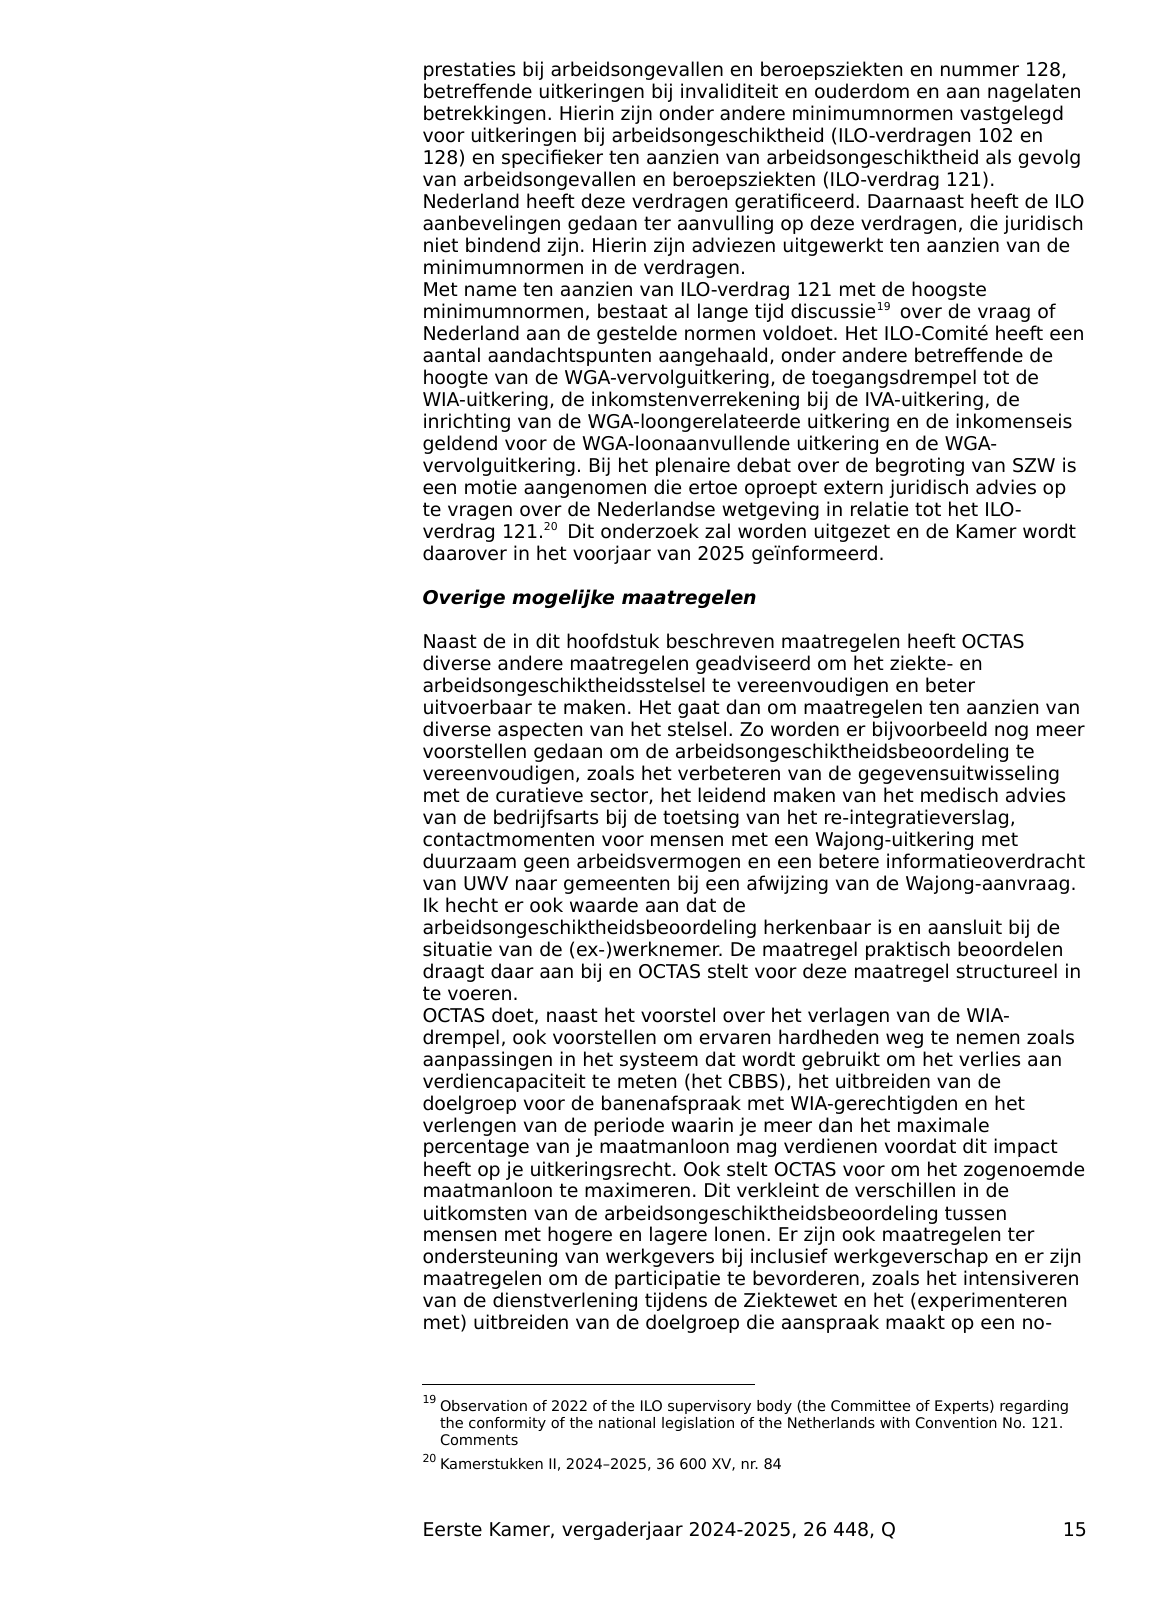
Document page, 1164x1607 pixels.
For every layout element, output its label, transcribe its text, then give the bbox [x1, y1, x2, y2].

text OCTAS doet, naast het voorstel over het verlagen van de WIA-drempel, ook voorstellen om ervaren hardheden weg te nemen zoals aanpassingen in het systeem dat wordt gebruikt om het verlies aan verdiencapaciteit te meten (het CBBS), het uitbreiden van de doelgroep voor de banenafspraak met WIA-gerechtigden en het verlengen van de periode waarin je meer dan het maximale percentage van je maatmanloon mag verdienen voordat dit impact heeft op je uitkeringsrecht. Ook stelt OCTAS voor om het zogenoemde maatmanloon te maximeren. Dit verkleint de verschillen in de uitkomsten van de arbeidsongeschiktheidsbeoordeling tussen mensen met hogere en lagere lonen. Er zijn ook maatregelen ter ondersteuning van werkgevers bij inclusief werkgeverschap en er zijn maatregelen om de participatie te bevorderen, zoals het intensiveren van de dienstverlening tijdens de Ziektewet en het (experimenteren met) uitbreiden van de doelgroep die aanspraak maakt op een no- [422, 1004, 1087, 1334]
subtitle Overige mogelijke maatregelen [422, 587, 1087, 609]
text Observation of 2022 of the ILO supervisory body (the Committee of Experts) regarding the conformity of the national legislation of the Netherlands with Convention No. 121. Comments [422, 1393, 1087, 1449]
text Kamerstukken II, 2024–2025, 36 600 XV, nr. 84 [422, 1452, 1087, 1474]
text Met name ten aanzien van ILO-verdrag 121 met de hoogste minimumnormen, bestaat al lange tijd discussie over de vraag of Nederland aan de gestelde normen voldoet. Het ILO-Comité heeft een aantal aandachtspunten aangehaald, onder andere betreffende de hoogte van de WGA-vervolguitkering, de toegangsdrempel tot de WIA-uitkering, de inkomstenverrekening bij de IVA-uitkering, de inrichting van de WGA-loongerelateerde uitkering en de inkomenseis geldend voor de WGA-loonaanvullende uitkering en de WGA-vervolguitkering. Bij het plenaire debat over de begroting van SZW is een motie aangenomen die ertoe oproept extern juridisch advies op te vragen over de Nederlandse wetgeving in relatie tot het ILO-verdrag 121. Dit onderzoek zal worden uitgezet en de Kamer wordt daarover in het voorjaar van 2025 geïnformeerd. [422, 279, 1087, 564]
text prestaties bij arbeidsongevallen en beroepsziekten en nummer 128, betreffende uitkeringen bij invaliditeit en ouderdom en aan nagelaten betrekkingen. Hierin zijn onder andere minimumnormen vastgelegd voor uitkeringen bij arbeidsongeschiktheid (ILO-verdragen 102 en 128) en specifieker ten aanzien van arbeidsongeschiktheid als gevolg van arbeidsongevallen en beroepsziekten (ILO-verdrag 121). Nederland heeft deze verdragen geratificeerd. Daarnaast heeft de ILO aanbevelingen gedaan ter aanvulling op deze verdragen, die juridisch niet bindend zijn. Hierin zijn adviezen uitgewerkt ten aanzien van de minimumnormen in de verdragen. [422, 59, 1087, 279]
text Naast de in dit hoofdstuk beschreven maatregelen heeft OCTAS diverse andere maatregelen geadviseerd om het ziekte- en arbeidsongeschiktheidsstelsel te vereenvoudigen en beter uitvoerbaar te maken. Het gaat dan om maatregelen ten aanzien van diverse aspecten van het stelsel. Zo worden er bijvoorbeeld nog meer voorstellen gedaan om de arbeidsongeschiktheidsbeoordeling te vereenvoudigen, zoals het verbeteren van de gegevensuitwisseling met de curatieve sector, het leidend maken van het medisch advies van de bedrijfsarts bij de toetsing van het re-integratieverslag, contactmomenten voor mensen met een Wajong-uitkering met duurzaam geen arbeidsvermogen en een betere informatieoverdracht van UWV naar gemeenten bij een afwijzing van de Wajong-aanvraag. Ik hecht er ook waarde aan dat de arbeidsongeschiktheidsbeoordeling herkenbaar is en aansluit bij de situatie van de (ex-)werknemer. De maatregel praktisch beoordelen draagt daar aan bij en OCTAS stelt voor deze maatregel structureel in te voeren. [422, 631, 1087, 1004]
